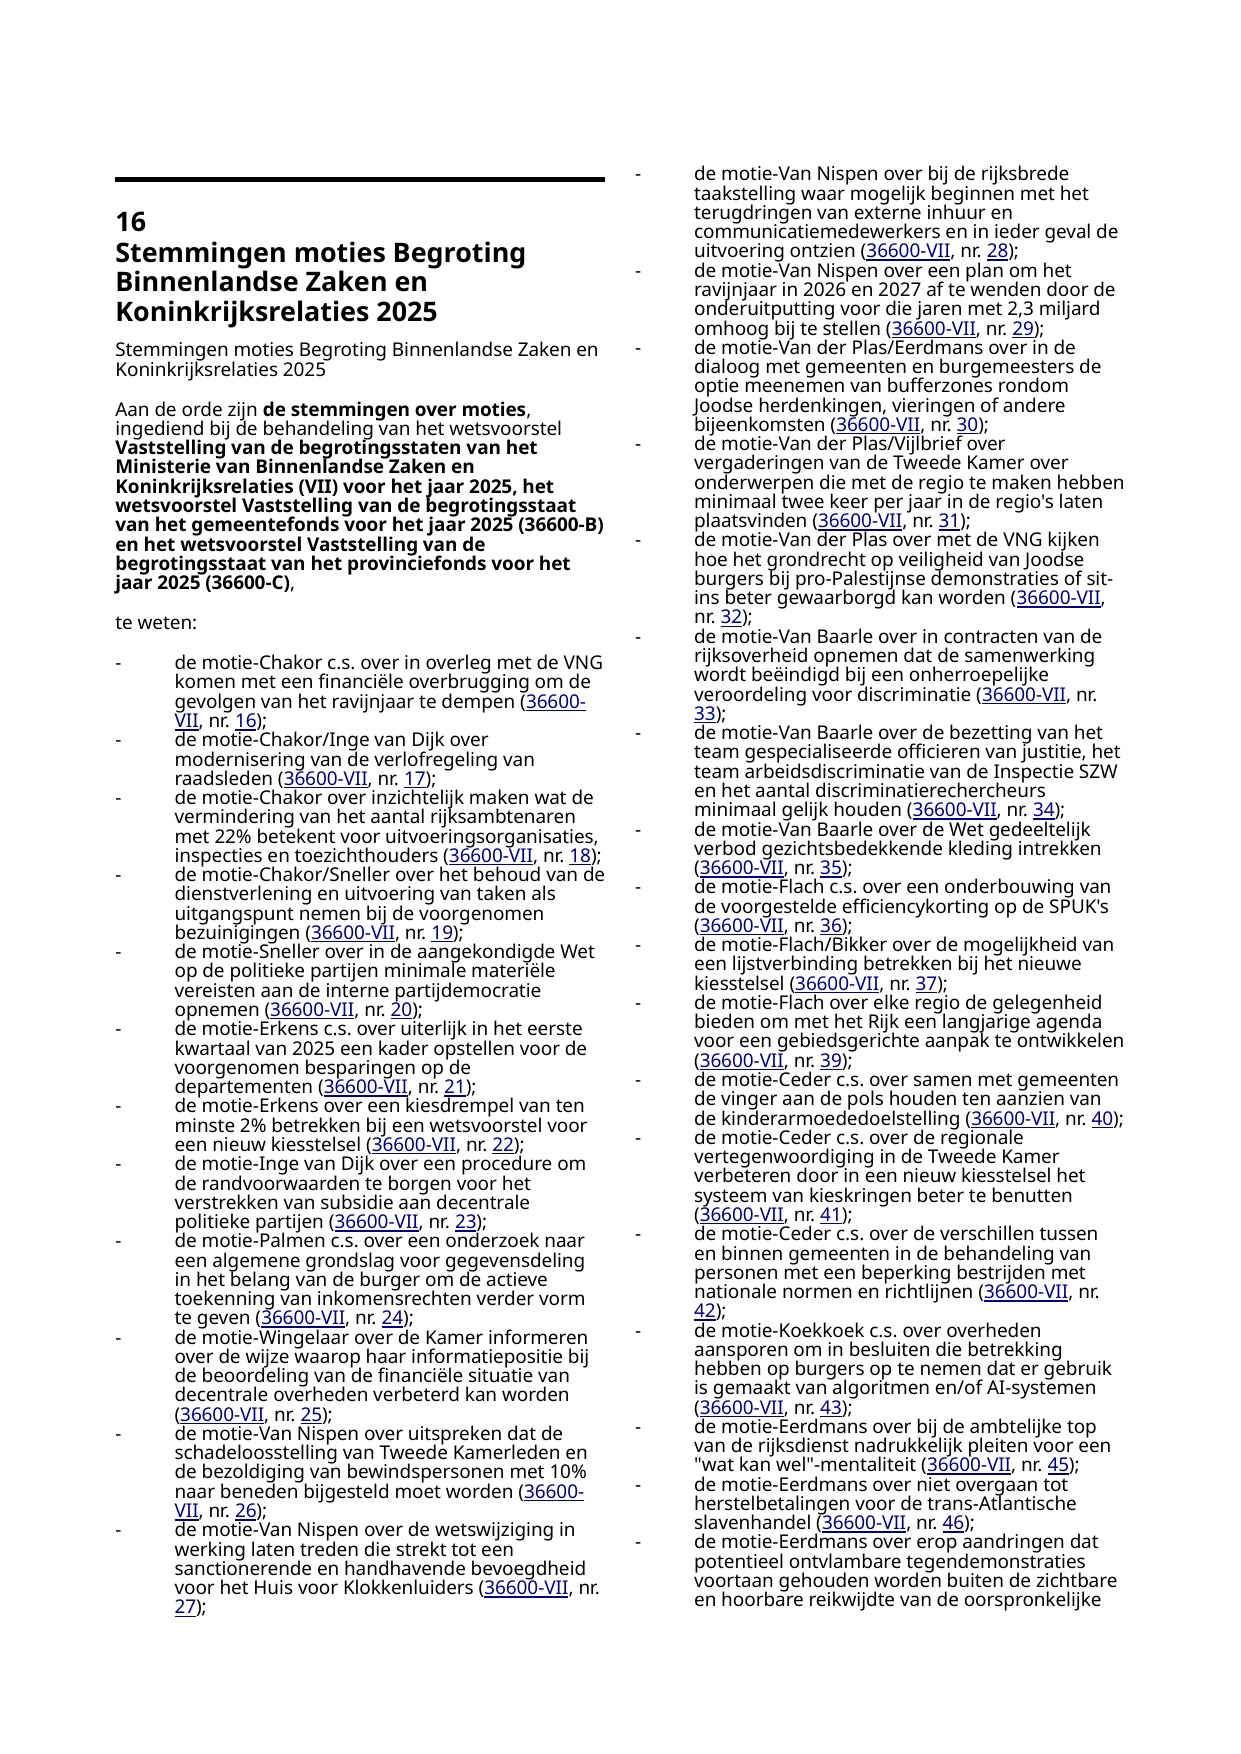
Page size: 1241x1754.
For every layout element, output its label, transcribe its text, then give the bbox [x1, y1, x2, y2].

list de motie-Van Nispen over uitspreken dat de schadeloosstelling van Tweede Kamerleden en de bezoldiging van bewindspersonen met 10% naar beneden bijgesteld moet worden (36600-VII, nr. 26); [115, 1425, 605, 1521]
list de motie-Inge van Dijk over een procedure om de randvoorwaarden te borgen voor het verstrekken van subsidie aan decentrale politieke partijen (36600-VII, nr. 23); [115, 1155, 605, 1232]
list de motie-Van Baarle over de bezetting van het team gespecialiseerde officieren van justitie, het team arbeidsdiscriminatie van de Inspectie SZW en het aantal discriminatierechercheurs minimaal gelijk houden (36600-VII, nr. 34); [635, 724, 1125, 821]
list de motie-Van der Plas over met de VNG kijken hoe het grondrecht op veiligheid van Joodse burgers bij pro-Palestijnse demonstraties of sit-ins beter gewaarborgd kan worden (36600-VII, nr. 32); [635, 531, 1125, 628]
list de motie-Chakor over inzichtelijk maken wat de vermindering van het aantal rijksambtenaren met 22% betekent voor uitvoeringsorganisaties, inspecties en toezichthouders (36600-VII, nr. 18); [115, 789, 605, 866]
list de motie-Van Baarle over de Wet gedeeltelijk verbod gezichtsbedekkende kleding intrekken (36600-VII, nr. 35); [635, 821, 1125, 878]
list de motie-Van Nispen over een plan om het ravijnjaar in 2026 en 2027 af te wenden door de onderuitputting voor die jaren met 2,3 miljard omhoog bij te stellen (36600-VII, nr. 29); [635, 262, 1125, 339]
list de motie-Van Nispen over de wetswijziging in werking laten treden die strekt tot een sanctionerende en handhavende bevoegdheid voor het Huis voor Klokkenluiders (36600-VII, nr. 27); [115, 1521, 605, 1618]
list de motie-Palmen c.s. over een onderzoek naar een algemene grondslag voor gegevensdeling in het belang van de burger om de actieve toekenning van inkomensrechten verder vorm te geven (36600-VII, nr. 24); [115, 1232, 605, 1329]
list de motie-Chakor c.s. over in overleg met de VNG komen met een financiële overbrugging om de gevolgen van het ravijnjaar te dempen (36600-VII, nr. 16); [115, 654, 605, 731]
list de motie-Flach over elke regio de gelegenheid bieden om met het Rijk een langjarige agenda voor een gebiedsgerichte aanpak te ontwikkelen (36600-VII, nr. 39); [635, 994, 1125, 1071]
text 16 [115, 203, 605, 239]
list de motie-Sneller over in de aangekondigde Wet op de politieke partijen minimale materiële vereisten aan de interne partijdemocratie opnemen (36600-VII, nr. 20); [115, 943, 605, 1020]
list de motie-Flach/Bikker over de mogelijkheid van een lijstverbinding betrekken bij het nieuwe kiesstelsel (36600-VII, nr. 37); [635, 936, 1125, 994]
list de motie-Van der Plas/Eerdmans over in de dialoog met gemeenten en burgemeesters de optie meenemen van bufferzones rondom Joodse herdenkingen, vieringen of andere bijeenkomsten (36600-VII, nr. 30); [635, 339, 1125, 435]
list de motie-Chakor/Sneller over het behoud van de dienstverlening en uitvoering van taken als uitgangspunt nemen bij de voorgenomen bezuinigingen (36600-VII, nr. 19); [115, 866, 605, 943]
list de motie-Eerdmans over niet overgaan tot herstelbetalingen voor de trans-Atlantische slavenhandel (36600-VII, nr. 46); [635, 1476, 1125, 1533]
list de motie-Flach c.s. over een onderbouwing van de voorgestelde efficiencykorting op de SPUK's (36600-VII, nr. 36); [635, 878, 1125, 936]
list de motie-Eerdmans over bij de ambtelijke top van de rijksdienst nadrukkelijk pleiten voor een "wat kan wel"-mentaliteit (36600-VII, nr. 45); [635, 1418, 1125, 1476]
list de motie-Koekkoek c.s. over overheden aansporen om in besluiten die betrekking hebben op burgers op te nemen dat er gebruik is gemaakt van algoritmen en/of AI-systemen (36600-VII, nr. 43); [635, 1322, 1125, 1418]
list de motie-Erkens c.s. over uiterlijk in het eerste kwartaal van 2025 een kader opstellen voor de voorgenomen besparingen op de departementen (36600-VII, nr. 21); [115, 1020, 605, 1097]
list de motie-Erkens over een kiesdrempel van ten minste 2% betrekken bij een wetsvoorstel voor een nieuw kiesstelsel (36600-VII, nr. 22); [115, 1097, 605, 1155]
text te weten: [115, 614, 605, 633]
list de motie-Ceder c.s. over de regionale vertegenwoordiging in de Tweede Kamer verbeteren door in een nieuw kiesstelsel het systeem van kieskringen beter te benutten (36600-VII, nr. 41); [635, 1129, 1125, 1225]
text Stemmingen moties Begroting Binnenlandse Zaken en Koninkrijksrelaties 2025 [115, 239, 605, 341]
text Stemmingen moties Begroting Binnenlandse Zaken en Koninkrijksrelaties 2025 [115, 341, 605, 380]
list de motie-Chakor/Inge van Dijk over modernisering van de verlofregeling van raadsleden (36600-VII, nr. 17); [115, 731, 605, 789]
list de motie-Eerdmans over erop aandringen dat potentieel ontvlambare tegendemonstraties voortaan gehouden worden buiten de zichtbare en hoorbare reikwijdte van de oorspronkelijke [635, 1533, 1125, 1611]
list de motie-Van der Plas/Vijlbrief over vergaderingen van de Tweede Kamer over onderwerpen die met de regio te maken hebben minimaal twee keer per jaar in de regio's laten plaatsvinden (36600-VII, nr. 31); [635, 435, 1125, 531]
text Aan de orde zijn de stemmingen over moties, ingediend bij de behandeling van het wetsvoorstel Vaststelling van de begrotingsstaten van het Ministerie van Binnenlandse Zaken en Koninkrijksrelaties (VII) voor het jaar 2025, het wetsvoorstel Vaststelling van de begrotingsstaat van het gemeentefonds voor het jaar 2025 (36600-B) en het wetsvoorstel Vaststelling van de begrotingsstaat van het provinciefonds voor het jaar 2025 (36600-C), [115, 401, 605, 593]
list de motie-Van Nispen over bij de rijksbrede taakstelling waar mogelijk beginnen met het terugdringen van externe inhuur en communicatiemedewerkers en in ieder geval de uitvoering ontzien (36600-VII, nr. 28); [635, 165, 1125, 262]
list de motie-Wingelaar over de Kamer informeren over de wijze waarop haar informatiepositie bij de beoordeling van de financiële situatie van decentrale overheden verbeterd kan worden (36600-VII, nr. 25); [115, 1329, 605, 1425]
list de motie-Van Baarle over in contracten van de rijksoverheid opnemen dat de samenwerking wordt beëindigd bij een onherroepelijke veroordeling voor discriminatie (36600-VII, nr. 33); [635, 628, 1125, 724]
list de motie-Ceder c.s. over de verschillen tussen en binnen gemeenten in de behandeling van personen met een beperking bestrijden met nationale normen en richtlijnen (36600-VII, nr. 42); [635, 1225, 1125, 1322]
list de motie-Ceder c.s. over samen met gemeenten de vinger aan de pols houden ten aanzien van de kinderarmoededoelstelling (36600-VII, nr. 40); [635, 1071, 1125, 1129]
